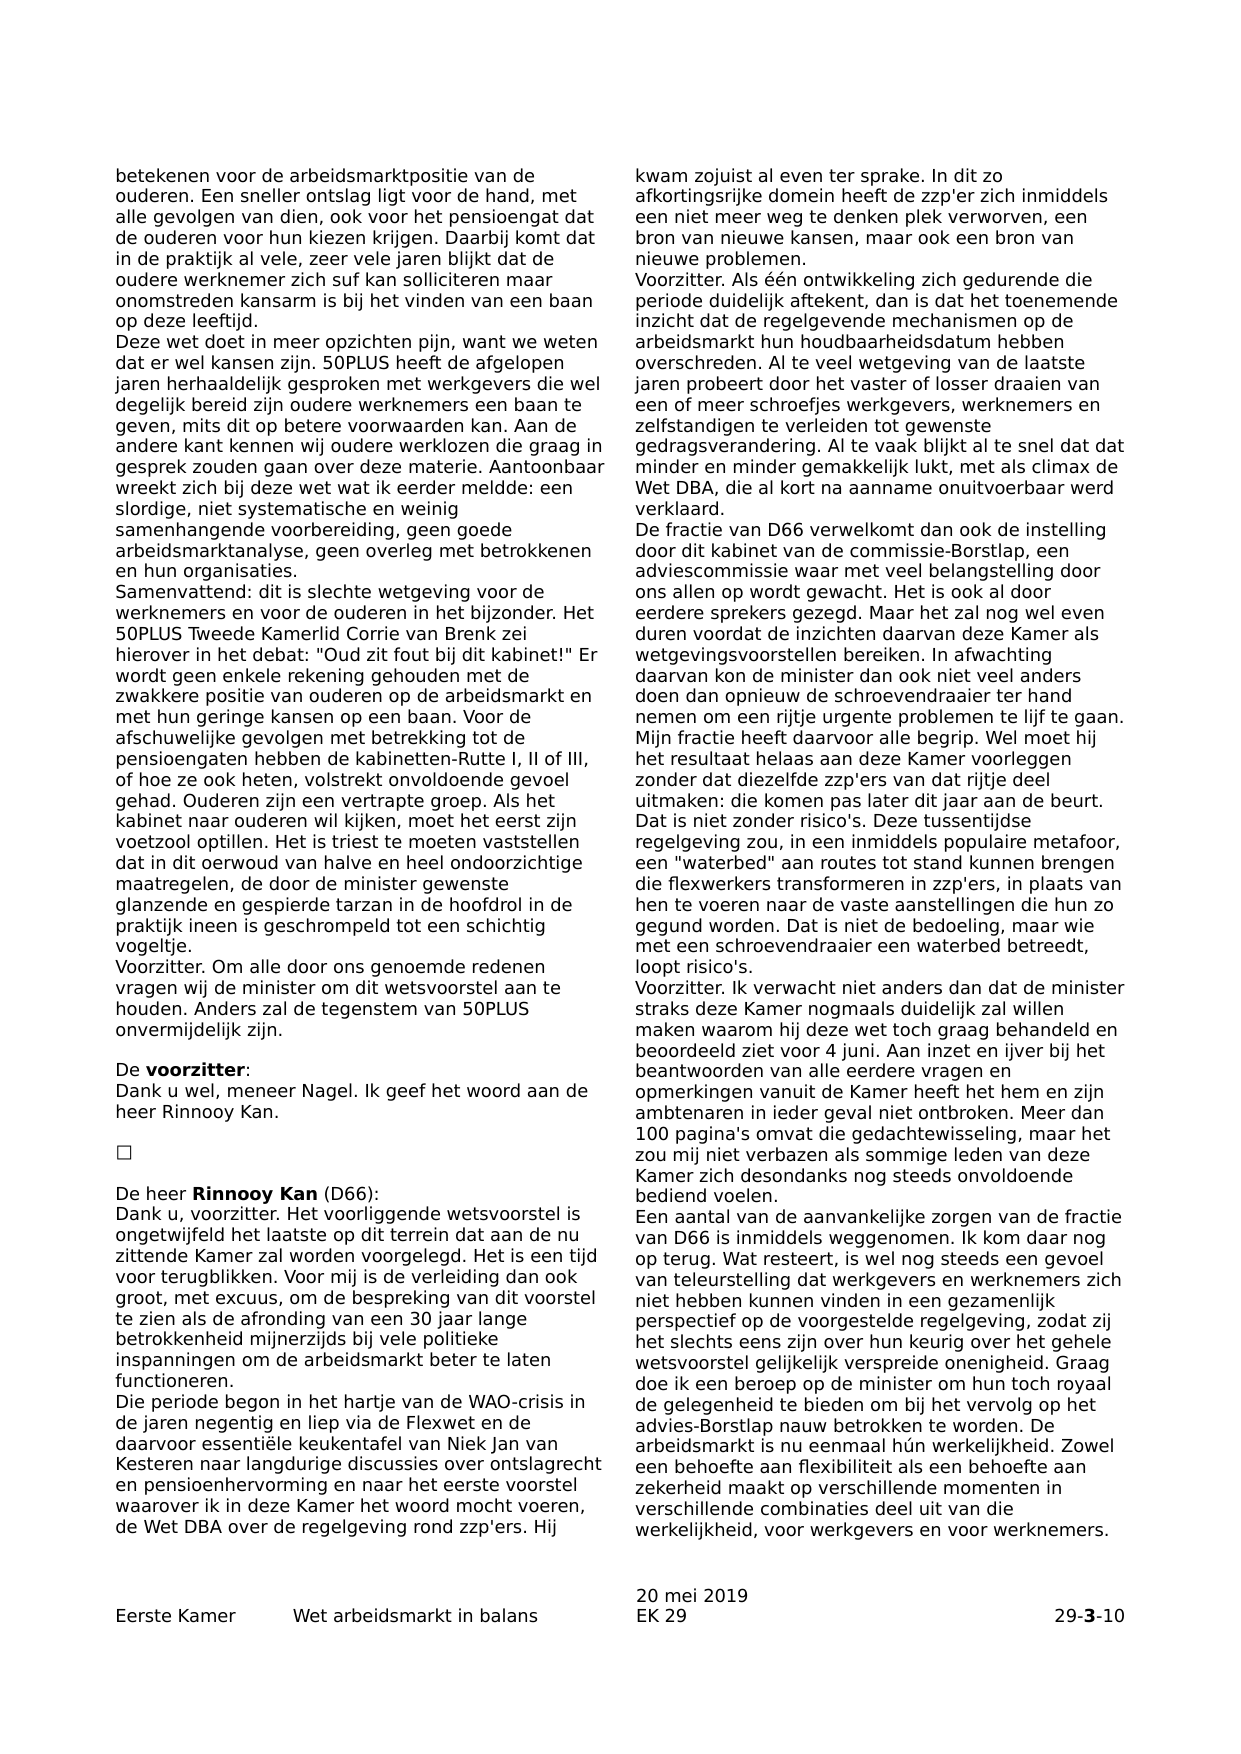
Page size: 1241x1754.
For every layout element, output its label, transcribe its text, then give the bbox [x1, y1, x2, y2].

text De voorzitter: [115, 1060, 605, 1081]
text De heer Rinnooy Kan (D66): [115, 1183, 605, 1204]
text Deze wet doet in meer opzichten pijn, want we weten dat er wel kansen zijn. 50PLUS heeft de afgelopen jaren herhaaldelijk gesproken met werkgevers die wel degelijk bereid zijn oudere werknemers een baan te geven, mits dit op betere voorwaarden kan. Aan de andere kant kennen wij oudere werklozen die graag in gesprek zouden gaan over deze materie. Aantoonbaar wreekt zich bij deze wet wat ik eerder meldde: een slordige, niet systematische en weinig samenhangende voorbereiding, geen goede arbeidsmarktanalyse, geen overleg met betrokkenen en hun organisaties. [115, 332, 605, 582]
text Dank u wel, meneer Nagel. Ik geef het woord aan de heer Rinnooy Kan. [115, 1081, 605, 1123]
text Samenvattend: dit is slechte wetgeving voor de werknemers en voor de ouderen in het bijzonder. Het 50PLUS Tweede Kamerlid Corrie van Brenk zei hierover in het debat: "Oud zit fout bij dit kabinet!" Er wordt geen enkele rekening gehouden met de zwakkere positie van ouderen op de arbeidsmarkt en met hun geringe kansen op een baan. Voor de afschuwelijke gevolgen met betrekking tot de pensioengaten hebben de kabinetten-Rutte I, II of III, of hoe ze ook heten, volstrekt onvoldoende gevoel gehad. Ouderen zijn een vertrapte groep. Als het kabinet naar ouderen wil kijken, moet het eerst zijn voetzool optillen. Het is triest te moeten vaststellen dat in dit oerwoud van halve en heel ondoorzichtige maatregelen, de door de minister gewenste glanzende en gespierde tarzan in de hoofdrol in de praktijk ineen is geschrompeld tot een schichtig vogeltje. [115, 582, 605, 957]
text Voorzitter. Als één ontwikkeling zich gedurende die periode duidelijk aftekent, dan is dat het toenemende inzicht dat de regelgevende mechanismen op de arbeidsmarkt hun houdbaarheidsdatum hebben overschreden. Al te veel wetgeving van de laatste jaren probeert door het vaster of losser draaien van een of meer schroefjes werkgevers, werknemers en zelfstandigen te verleiden tot gewenste gedragsverandering. Al te vaak blijkt al te snel dat dat minder en minder gemakkelijk lukt, met als climax de Wet DBA, die al kort na aanname onuitvoerbaar werd verklaard. [635, 269, 1125, 519]
text Dank u, voorzitter. Het voorliggende wetsvoorstel is ongetwijfeld het laatste op dit terrein dat aan de nu zittende Kamer zal worden voorgelegd. Het is een tijd voor terugblikken. Voor mij is de verleiding dan ook groot, met excuus, om de bespreking van dit voorstel te zien als de afronding van een 30 jaar lange betrokkenheid mijnerzijds bij vele politieke inspanningen om de arbeidsmarkt beter te laten functioneren. [115, 1204, 605, 1392]
text Voorzitter. Om alle door ons genoemde redenen vragen wij de minister om dit wetsvoorstel aan te houden. Anders zal de tegenstem van 50PLUS onvermijdelijk zijn. [115, 957, 605, 1040]
text De fractie van D66 verwelkomt dan ook de instelling door dit kabinet van de commissie-Borstlap, een adviescommissie waar met veel belangstelling door ons allen op wordt gewacht. Het is ook al door eerdere sprekers gezegd. Maar het zal nog wel even duren voordat de inzichten daarvan deze Kamer als wetgevingsvoorstellen bereiken. In afwachting daarvan kon de minister dan ook niet veel anders doen dan opnieuw de schroevendraaier ter hand nemen om een rijtje urgente problemen te lijf te gaan. Mijn fractie heeft daarvoor alle begrip. Wel moet hij het resultaat helaas aan deze Kamer voorleggen zonder dat diezelfde zzp'ers van dat rijtje deel uitmaken: die komen pas later dit jaar aan de beurt. Dat is niet zonder risico's. Deze tussentijdse regelgeving zou, in een inmiddels populaire metafoor, een "waterbed" aan routes tot stand kunnen brengen die flexwerkers transformeren in zzp'ers, in plaats van hen te voeren naar de vaste aanstellingen die hun zo gegund worden. Dat is niet de bedoeling, maar wie met een schroevendraaier een waterbed betreedt, loopt risico's. [635, 519, 1125, 978]
text ⬜ [115, 1143, 605, 1163]
text betekenen voor de arbeidsmarktpositie van de ouderen. Een sneller ontslag ligt voor de hand, met alle gevolgen van dien, ook voor het pensioengat dat de ouderen voor hun kiezen krijgen. Daarbij komt dat in de praktijk al vele, zeer vele jaren blijkt dat de oudere werknemer zich suf kan solliciteren maar onomstreden kansarm is bij het vinden van een baan op deze leeftijd. [115, 165, 605, 332]
text Die periode begon in het hartje van de WAO-crisis in de jaren negentig en liep via de Flexwet en de daarvoor essentiële keukentafel van Niek Jan van Kesteren naar langdurige discussies over ontslagrecht en pensioenhervorming en naar het eerste voorstel waarover ik in deze Kamer het woord mocht voeren, de Wet DBA over de regelgeving rond zzp'ers. Hij [115, 1392, 605, 1537]
text Voorzitter. Ik verwacht niet anders dan dat de minister straks deze Kamer nogmaals duidelijk zal willen maken waarom hij deze wet toch graag behandeld en beoordeeld ziet voor 4 juni. Aan inzet en ijver bij het beantwoorden van alle eerdere vragen en opmerkingen vanuit de Kamer heeft het hem en zijn ambtenaren in ieder geval niet ontbroken. Meer dan 100 pagina's omvat die gedachtewisseling, maar het zou mij niet verbazen als sommige leden van deze Kamer zich desondanks nog steeds onvoldoende bediend voelen. [635, 978, 1125, 1207]
text kwam zojuist al even ter sprake. In dit zo afkortingsrijke domein heeft de zzp'er zich inmiddels een niet meer weg te denken plek verworven, een bron van nieuwe kansen, maar ook een bron van nieuwe problemen. [635, 165, 1125, 269]
text Een aantal van de aanvankelijke zorgen van de fractie van D66 is inmiddels weggenomen. Ik kom daar nog op terug. Wat resteert, is wel nog steeds een gevoel van teleurstelling dat werkgevers en werknemers zich niet hebben kunnen vinden in een gezamenlijk perspectief op de voorgestelde regelgeving, zodat zij het slechts eens zijn over hun keurig over het gehele wetsvoorstel gelijkelijk verspreide onenigheid. Graag doe ik een beroep op de minister om hun toch royaal de gelegenheid te bieden om bij het vervolg op het advies-Borstlap nauw betrokken te worden. De arbeidsmarkt is nu eenmaal hún werkelijkheid. Zowel een behoefte aan flexibiliteit als een behoefte aan zekerheid maakt op verschillende momenten in verschillende combinaties deel uit van die werkelijkheid, voor werkgevers en voor werknemers. [635, 1207, 1125, 1540]
